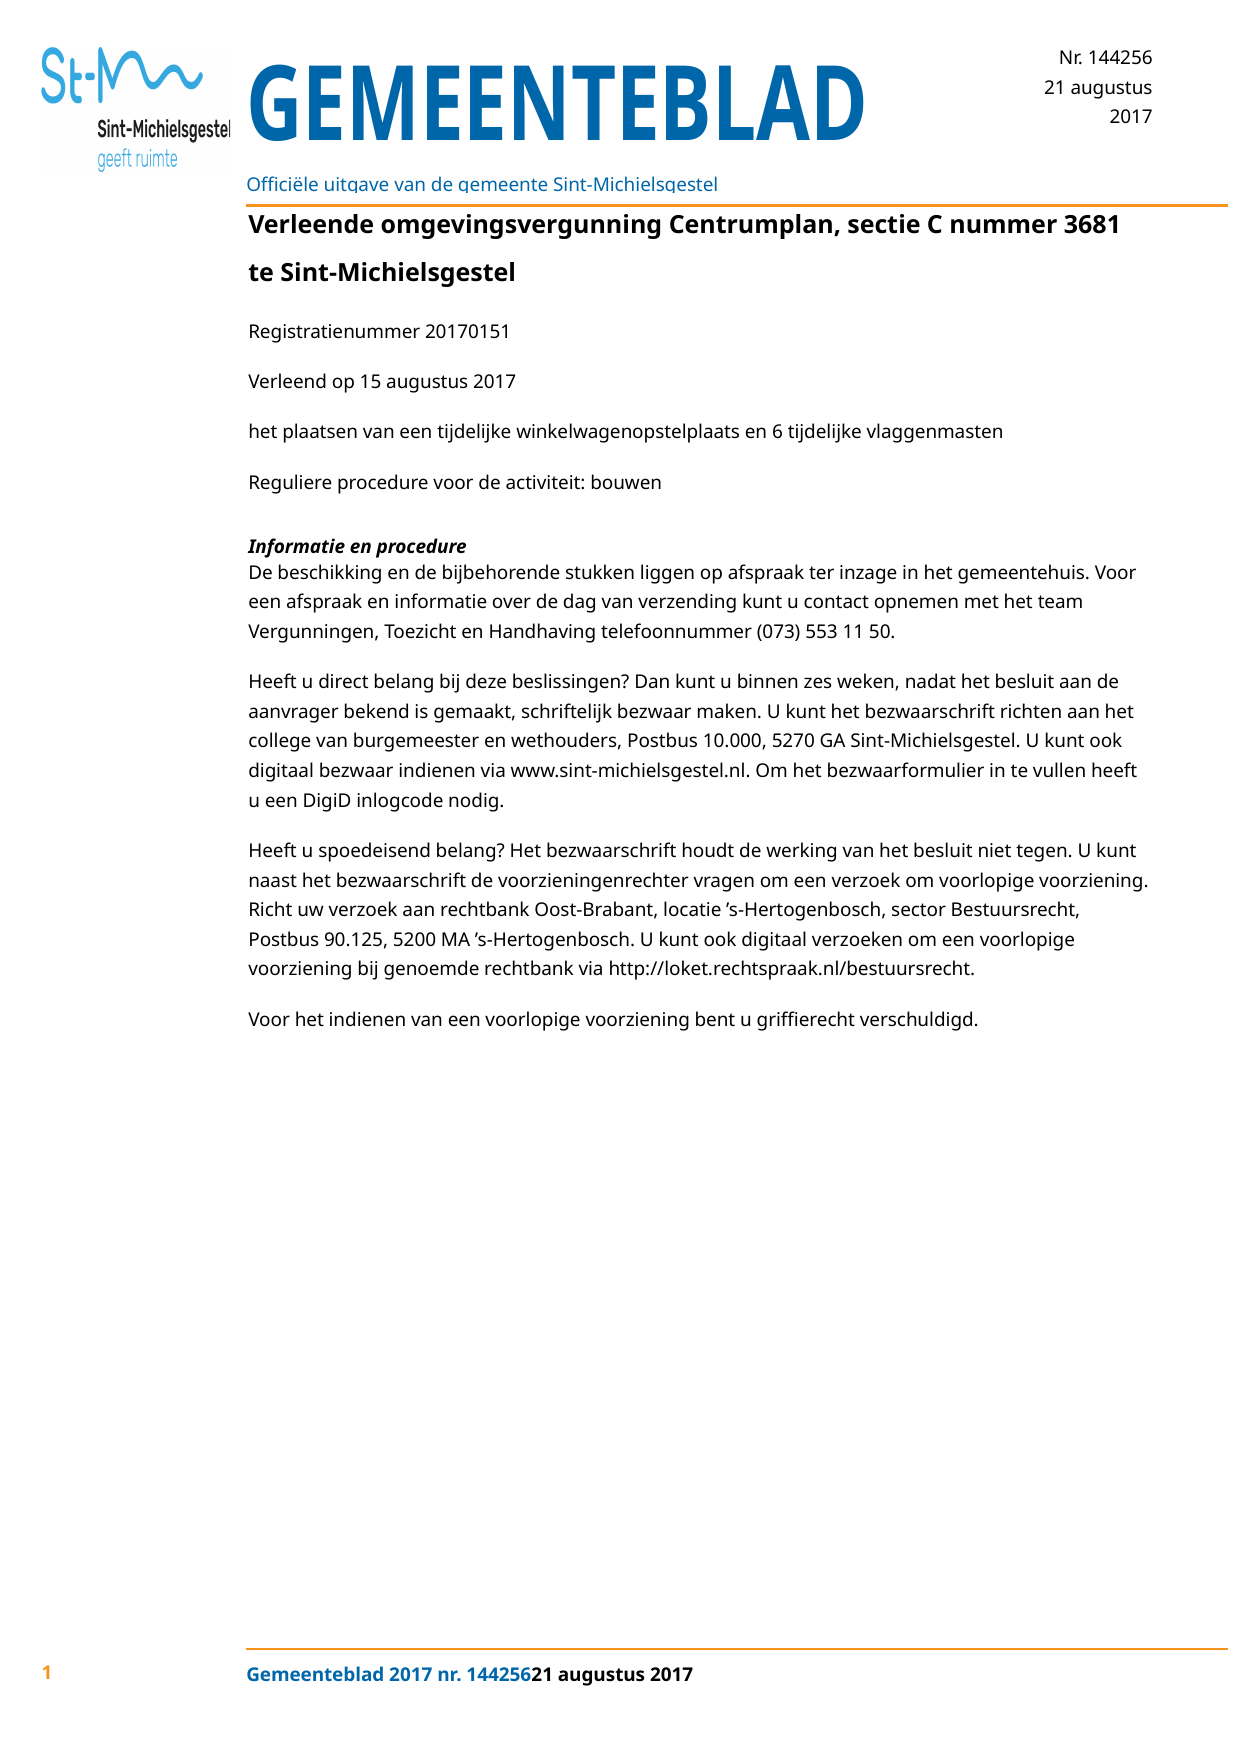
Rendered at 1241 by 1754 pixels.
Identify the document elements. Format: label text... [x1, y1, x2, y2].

text Verleende omgevingsvergunning Centrumplan, sectie C nummer 3681 te Sint-Michielsgestel [248, 207, 1152, 288]
text Voor het indienen van een voorlopige voorziening bent u griffierecht verschuldigd. [248, 1006, 1152, 1032]
text De beschikking en de bijbehorende stukken liggen op afspraak ter inzage in het gemeentehuis. Voor een afspraak en informatie over de dag van verzending kunt u contact opnemen met het team Vergunningen, Toezicht en Handhaving telefoonnummer (073) 553 11 50. [248, 559, 1152, 644]
text Verleend op 15 augustus 2017 [248, 368, 1152, 394]
text Registratienummer 20170151 [248, 318, 1152, 344]
picture [41, 47, 231, 172]
text het plaatsen van een tijdelijke winkelwagenopstelplaats en 6 tijdelijke vlaggenmasten [248, 419, 1152, 444]
text Heeft u direct belang bij deze beslissingen? Dan kunt u binnen zes weken, nadat het besluit aan de aanvrager bekend is gemaakt, schriftelijk bezwaar maken. U kunt het bezwaarschrift richten aan het college van burgemeester en wethouders, Postbus 10.000, 5270 GA Sint-Michielsgestel. U kunt ook digitaal bezwaar indienen via www.sint-michielsgestel.nl. Om het bezwaarformulier in te vullen heeft u een DigiD inlogcode nodig. [248, 668, 1152, 812]
text Heeft u spoedeisend belang? Het bezwaarschrift houdt de werking van het besluit niet tegen. U kunt naast het bezwaarschrift de voorzieningenrechter vragen om een verzoek om voorlopige voorziening. Richt uw verzoek aan rechtbank Oost-Brabant, locatie ’s-Hertogenbosch, sector Bestuursrecht, Postbus 90.125, 5200 MA ’s-Hertogenbosch. U kunt ook digitaal verzoeken om een voorlopige voorziening bij genoemde rechtbank via http://loket.rechtspraak.nl/bestuursrecht. [248, 837, 1152, 981]
text Reguliere procedure voor de activiteit: bouwen [248, 469, 1152, 495]
text Informatie en procedure [248, 533, 1152, 559]
